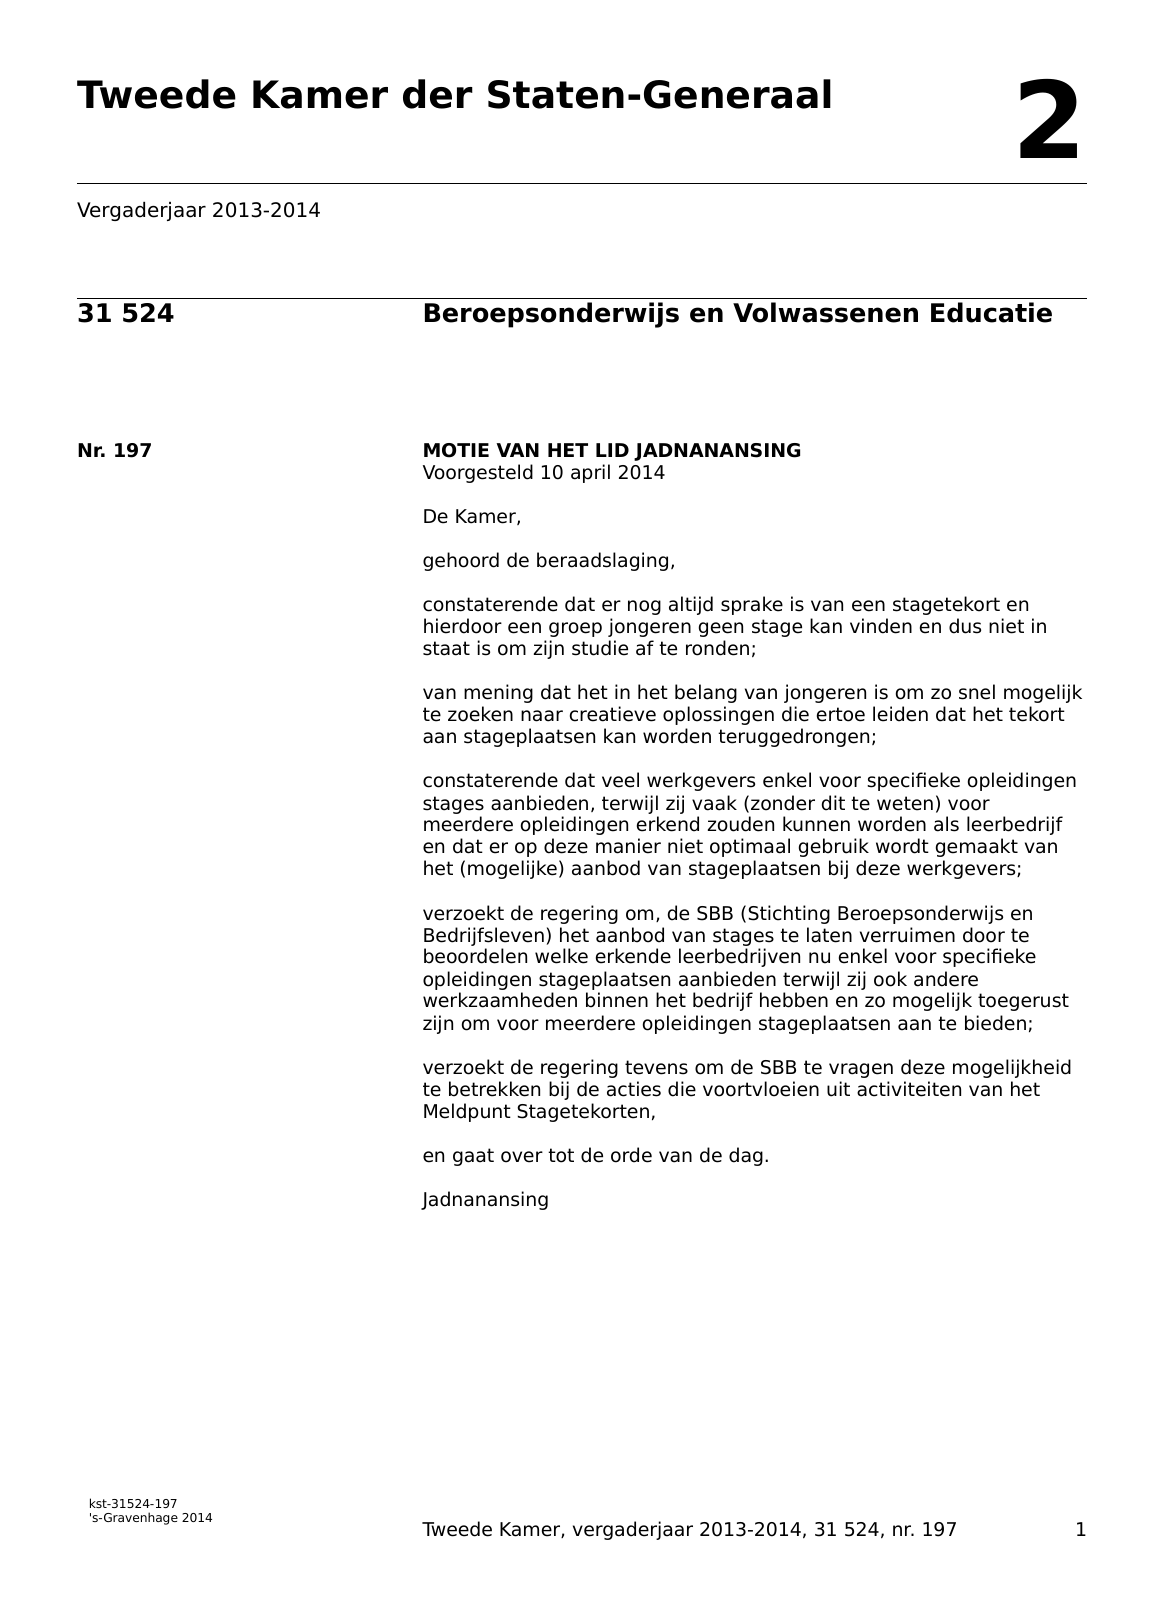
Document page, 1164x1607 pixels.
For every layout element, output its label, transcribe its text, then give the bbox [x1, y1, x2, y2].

text Voorgesteld 10 april 2014 [422, 462, 1087, 484]
text van mening dat het in het belang van jongeren is om zo snel mogelijk te zoeken naar creatieve oplossingen die ertoe leiden dat het tekort aan stageplaatsen kan worden teruggedrongen; [422, 682, 1087, 748]
table_cell Vergaderjaar 2013-2014 [77, 184, 1087, 298]
text 's-Gravenhage 2014 [88, 1511, 323, 1525]
text verzoekt de regering tevens om de SBB te vragen deze mogelijkheid te betrekken bij de acties die voortvloeien uit activiteiten van het Meldpunt Stagetekorten, [422, 1057, 1087, 1122]
text constaterende dat er nog altijd sprake is van een stagetekort en hierdoor een groep jongeren geen stage kan vinden en dus niet in staat is om zijn studie af te ronden; [422, 594, 1087, 660]
text constaterende dat veel werkgevers enkel voor specifieke opleidingen stages aanbieden, terwijl zij vaak (zonder dit te weten) voor meerdere opleidingen erkend zouden kunnen worden als leerbedrijf en dat er op deze manier niet optimaal gebruik wordt gemaakt van het (mogelijke) aanbod van stageplaatsen bij deze werkgevers; [422, 770, 1087, 880]
table_header Tweede Kamer der Staten-Generaal [77, 59, 886, 183]
text gehoord de beraadslaging, [422, 550, 1087, 572]
subtitle Nr. 197 MOTIE VAN HET LID JADNANANSING [77, 440, 1087, 462]
text kst-31524-197 [88, 1497, 323, 1511]
table_header 2 [886, 59, 1087, 183]
text De Kamer, [422, 506, 1087, 528]
subtitle 31 524 Beroepsonderwijs en Volwassenen Educatie [77, 299, 1087, 329]
text Jadnanansing [422, 1189, 1087, 1211]
text verzoekt de regering om, de SBB (Stichting Beroepsonderwijs en Bedrijfsleven) het aanbod van stages te laten verruimen door te beoordelen welke erkende leerbedrijven nu enkel voor specifieke opleidingen stageplaatsen aanbieden terwijl zij ook andere werkzaamheden binnen het bedrijf hebben en zo mogelijk toegerust zijn om voor meerdere opleidingen stageplaatsen aan te bieden; [422, 902, 1087, 1034]
text en gaat over tot de orde van de dag. [422, 1145, 1087, 1167]
